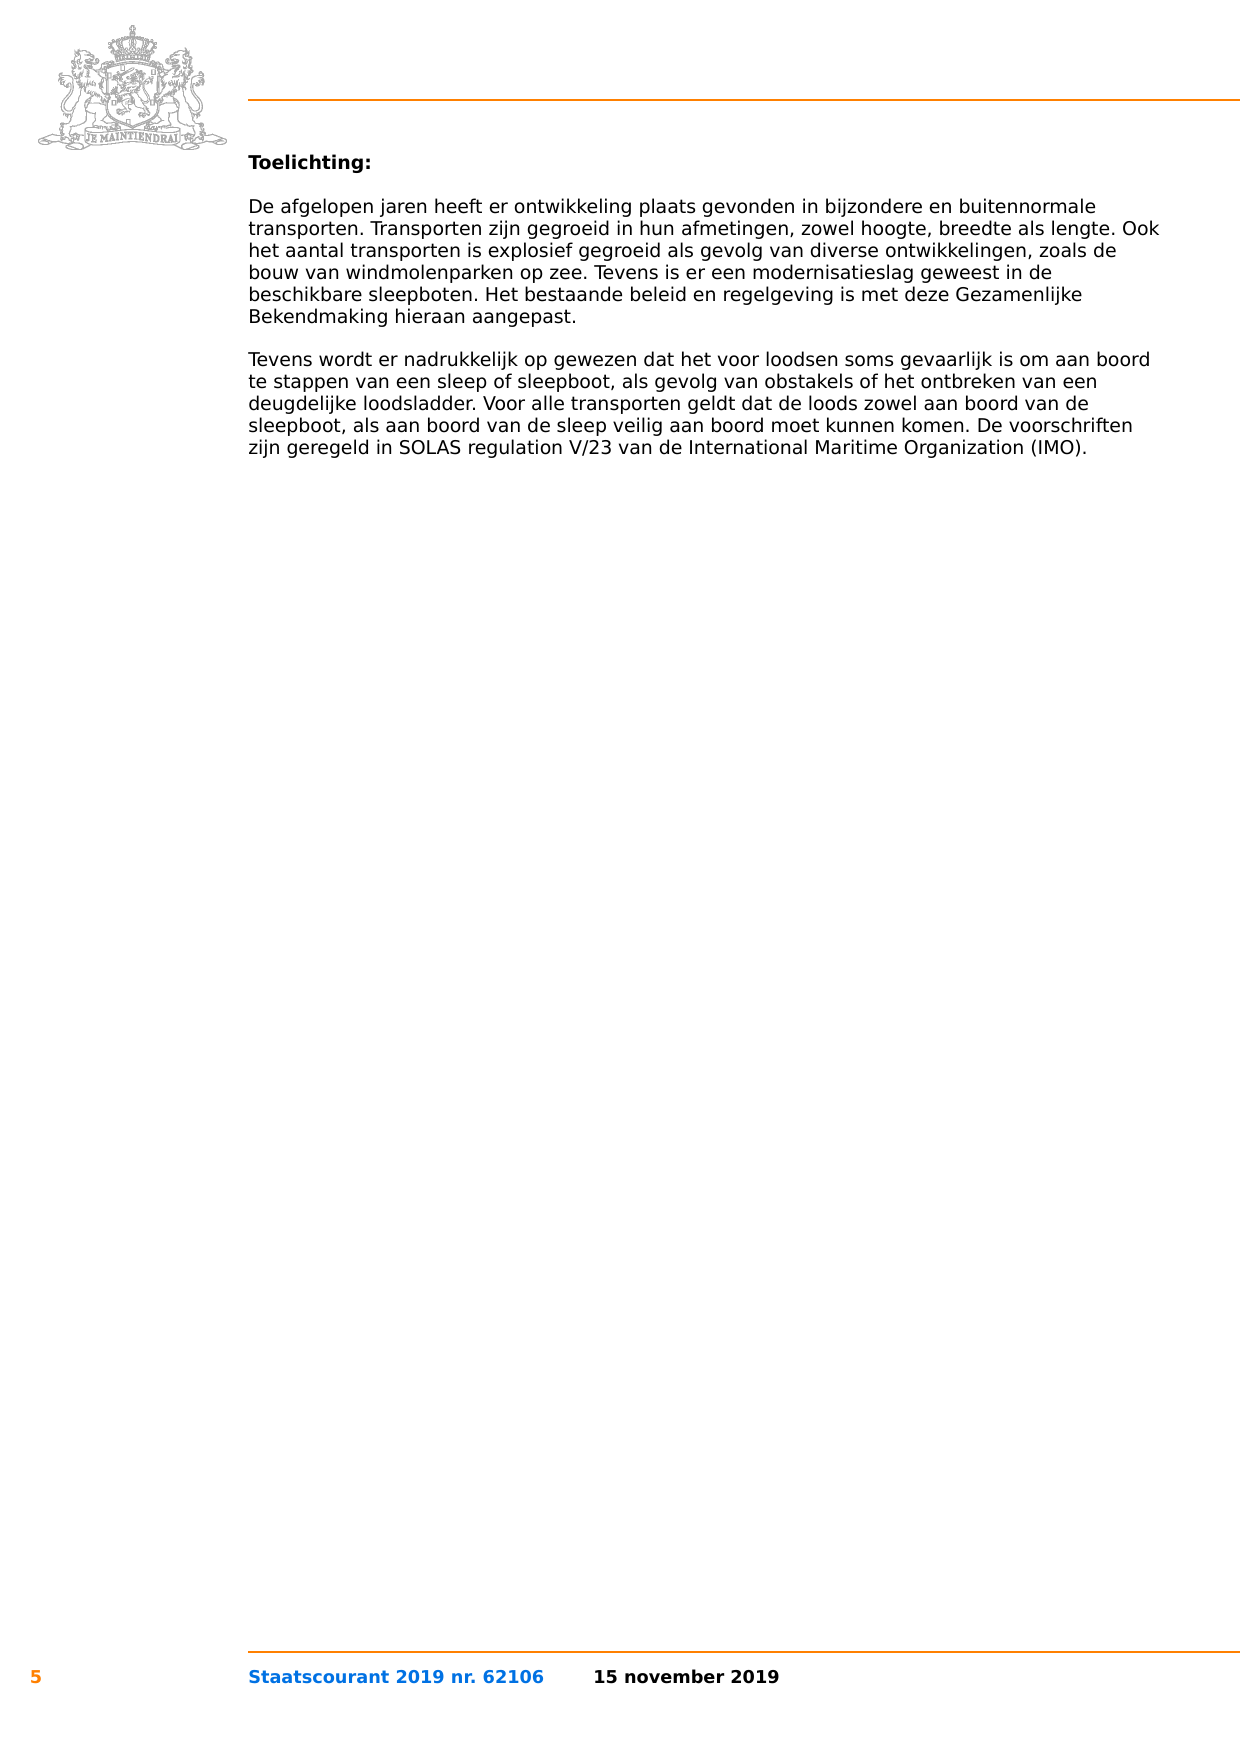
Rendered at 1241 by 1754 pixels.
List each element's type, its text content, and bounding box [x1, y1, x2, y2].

text De afgelopen jaren heeft er ontwikkeling plaats gevonden in bijzondere en buitennormale transporten. Transporten zijn gegroeid in hun afmetingen, zowel hoogte, breedte als lengte. Ook het aantal transporten is explosief gegroeid als gevolg van diverse ontwikkelingen, zoals de bouw van windmolenparken op zee. Tevens is er een modernisatieslag geweest in de beschikbare sleepboten. Het bestaande beleid en regelgeving is met deze Gezamenlijke Bekendmaking hieraan aangepast. [248, 196, 1163, 327]
text Tevens wordt er nadrukkelijk op gewezen dat het voor loodsen soms gevaarlijk is om aan boord te stappen van een sleep of sleepboot, als gevolg van obstakels of het ontbreken van een deugdelijke loodsladder. Voor alle transporten geldt dat de loods zowel aan boord van de sleepboot, als aan boord van de sleep veilig aan boord moet kunnen komen. De voorschriften zijn geregeld in SOLAS regulation V/23 van de International Maritime Organization (IMO). [248, 349, 1163, 459]
picture [38, 25, 227, 150]
subtitle Toelichting: [248, 152, 1163, 174]
